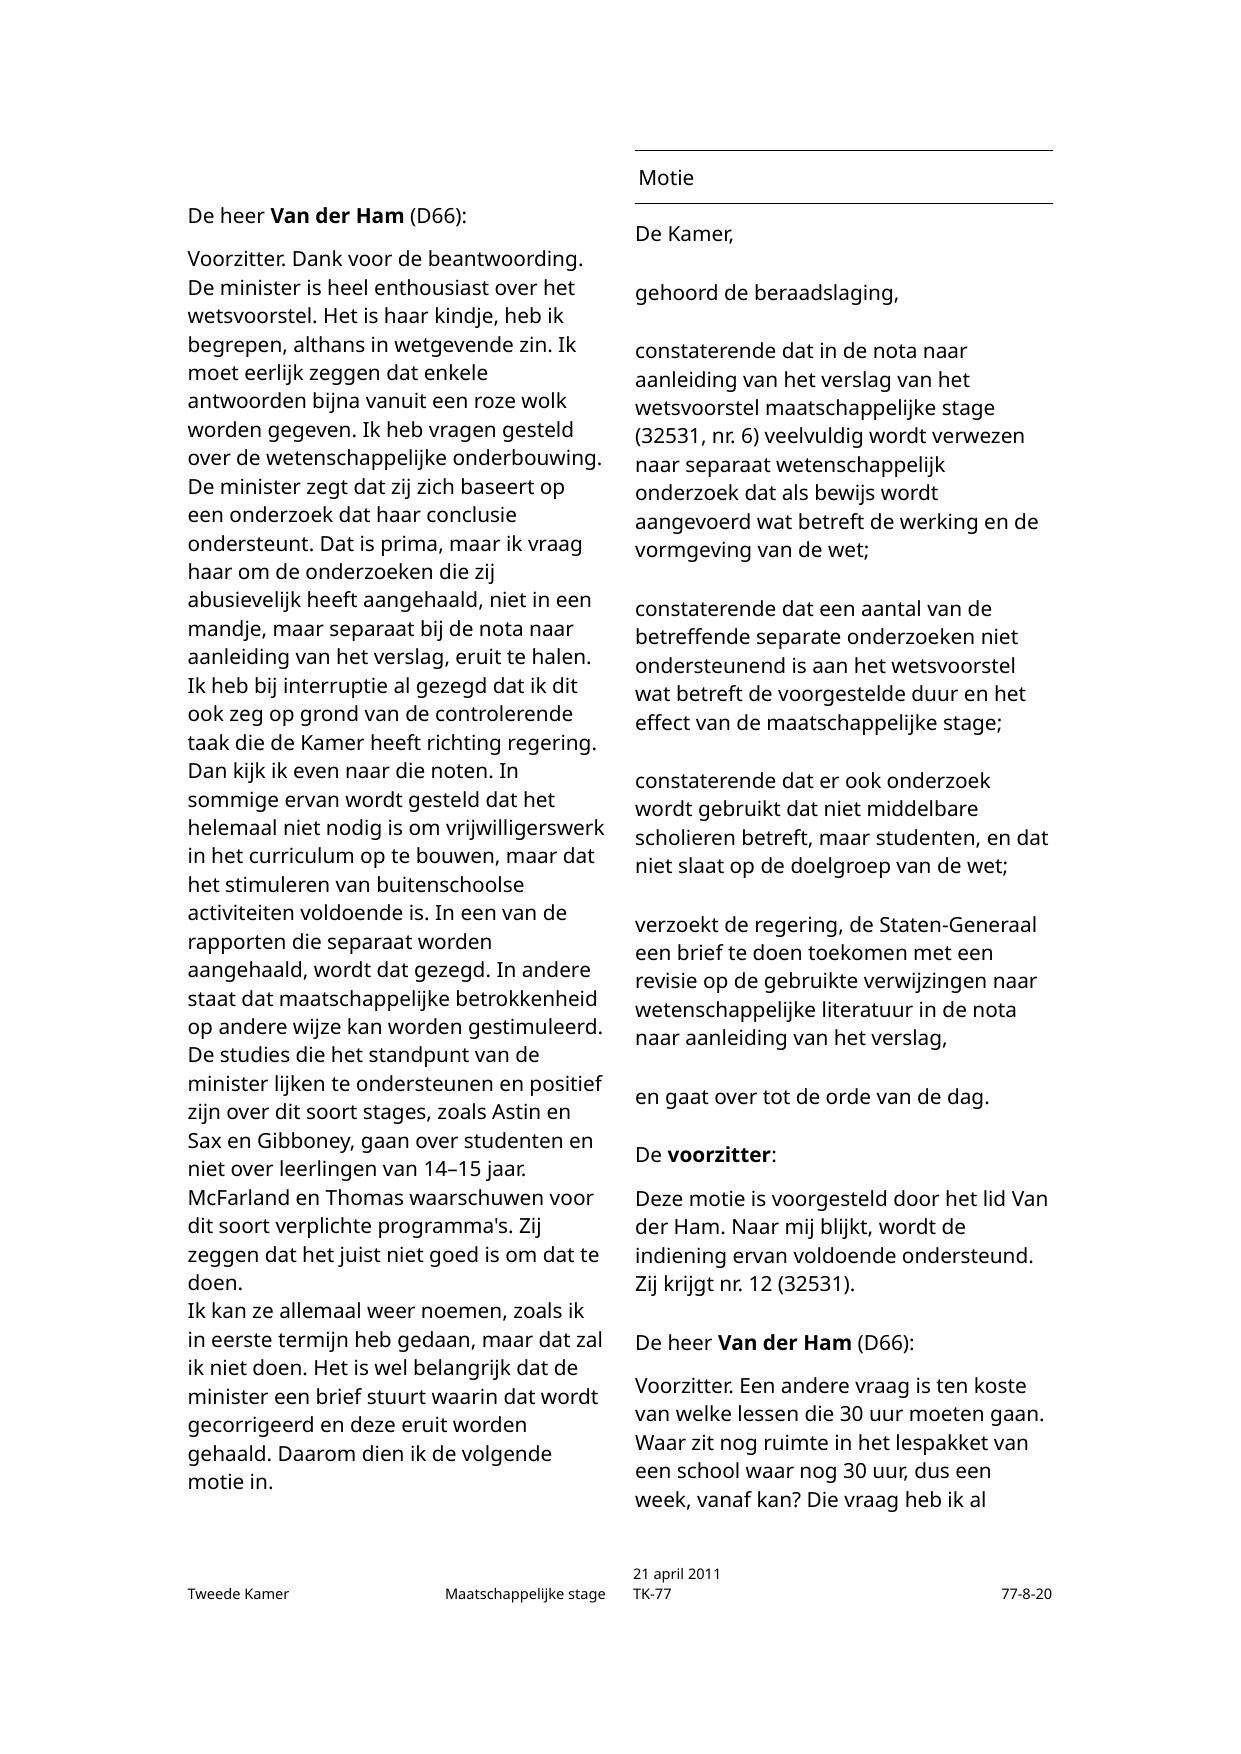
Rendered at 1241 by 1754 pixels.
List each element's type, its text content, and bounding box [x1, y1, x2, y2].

subtitle Motie [635, 151, 1053, 203]
text De voorzitter: [635, 1140, 1053, 1169]
text gehoord de beraadslaging, [635, 278, 1053, 306]
text Deze motie is voorgesteld door het lid Van der Ham. Naar mij blijkt, wordt de indiening ervan voldoende ondersteund. [635, 1184, 1053, 1269]
text Dan kijk ik even naar die noten. In sommige ervan wordt gesteld dat het helemaal niet nodig is om vrijwilligerswerk in het curriculum op te bouwen, maar dat het stimuleren van buitenschoolse activiteiten voldoende is. In een van de rapporten die separaat worden aangehaald, wordt dat gezegd. In andere staat dat maatschappelijke betrokkenheid op andere wijze kan worden gestimuleerd. De studies die het standpunt van de minister lijken te ondersteunen en positief zijn over dit soort stages, zoals Astin en Sax en Gibboney, gaan over studenten en niet over leerlingen van 14–15 jaar. McFarland en Thomas waarschuwen voor dit soort verplichte programma's. Zij zeggen dat het juist niet goed is om dat te doen. [187, 756, 605, 1297]
text De heer Van der Ham (D66): [635, 1328, 1053, 1356]
text Voorzitter. Dank voor de beantwoording. De minister is heel enthousiast over het wetsvoorstel. Het is haar kindje, heb ik begrepen, althans in wetgevende zin. Ik moet eerlijk zeggen dat enkele antwoorden bijna vanuit een roze wolk worden gegeven. Ik heb vragen gesteld over de wetenschappelijke onderbouwing. De minister zegt dat zij zich baseert op een onderzoek dat haar conclusie ondersteunt. Dat is prima, maar ik vraag haar om de onderzoeken die zij abusievelijk heeft aangehaald, niet in een mandje, maar separaat bij de nota naar aanleiding van het verslag, eruit te halen. Ik heb bij interruptie al gezegd dat ik dit ook zeg op grond van de controlerende taak die de Kamer heeft richting regering. [187, 244, 605, 756]
text verzoekt de regering, de Staten-Generaal een brief te doen toekomen met een revisie op de gebruikte verwijzingen naar wetenschappelijke literatuur in de nota naar aanleiding van het verslag, [635, 910, 1053, 1052]
text en gaat over tot de orde van de dag. [635, 1082, 1053, 1110]
text Voorzitter. Een andere vraag is ten koste van welke lessen die 30 uur moeten gaan. Waar zit nog ruimte in het lespakket van een school waar nog 30 uur, dus een week, vanaf kan? Die vraag heb ik al [635, 1371, 1053, 1513]
text De heer Van der Ham (D66): [187, 201, 605, 229]
text constaterende dat er ook onderzoek wordt gebruikt dat niet middelbare scholieren betreft, maar studenten, en dat niet slaat op de doelgroep van de wet; [635, 766, 1053, 880]
text Ik kan ze allemaal weer noemen, zoals ik in eerste termijn heb gedaan, maar dat zal ik niet doen. Het is wel belangrijk dat de minister een brief stuurt waarin dat wordt gecorrigeerd en deze eruit worden gehaald. Daarom dien ik de volgende motie in. [187, 1297, 605, 1496]
text Zij krijgt nr. 12 (32531). [635, 1269, 1053, 1298]
text  [187, 150, 605, 178]
text constaterende dat een aantal van de betreffende separate onderzoeken niet ondersteunend is aan het wetsvoorstel wat betreft de voorgestelde duur en het effect van de maatschappelijke stage; [635, 594, 1053, 736]
text constaterende dat in de nota naar aanleiding van het verslag van het wetsvoorstel maatschappelijke stage (32531, nr. 6) veelvuldig wordt verwezen naar separaat wetenschappelijk onderzoek dat als bewijs wordt aangevoerd wat betreft de werking en de vormgeving van de wet; [635, 336, 1053, 564]
text De Kamer, [635, 219, 1053, 248]
